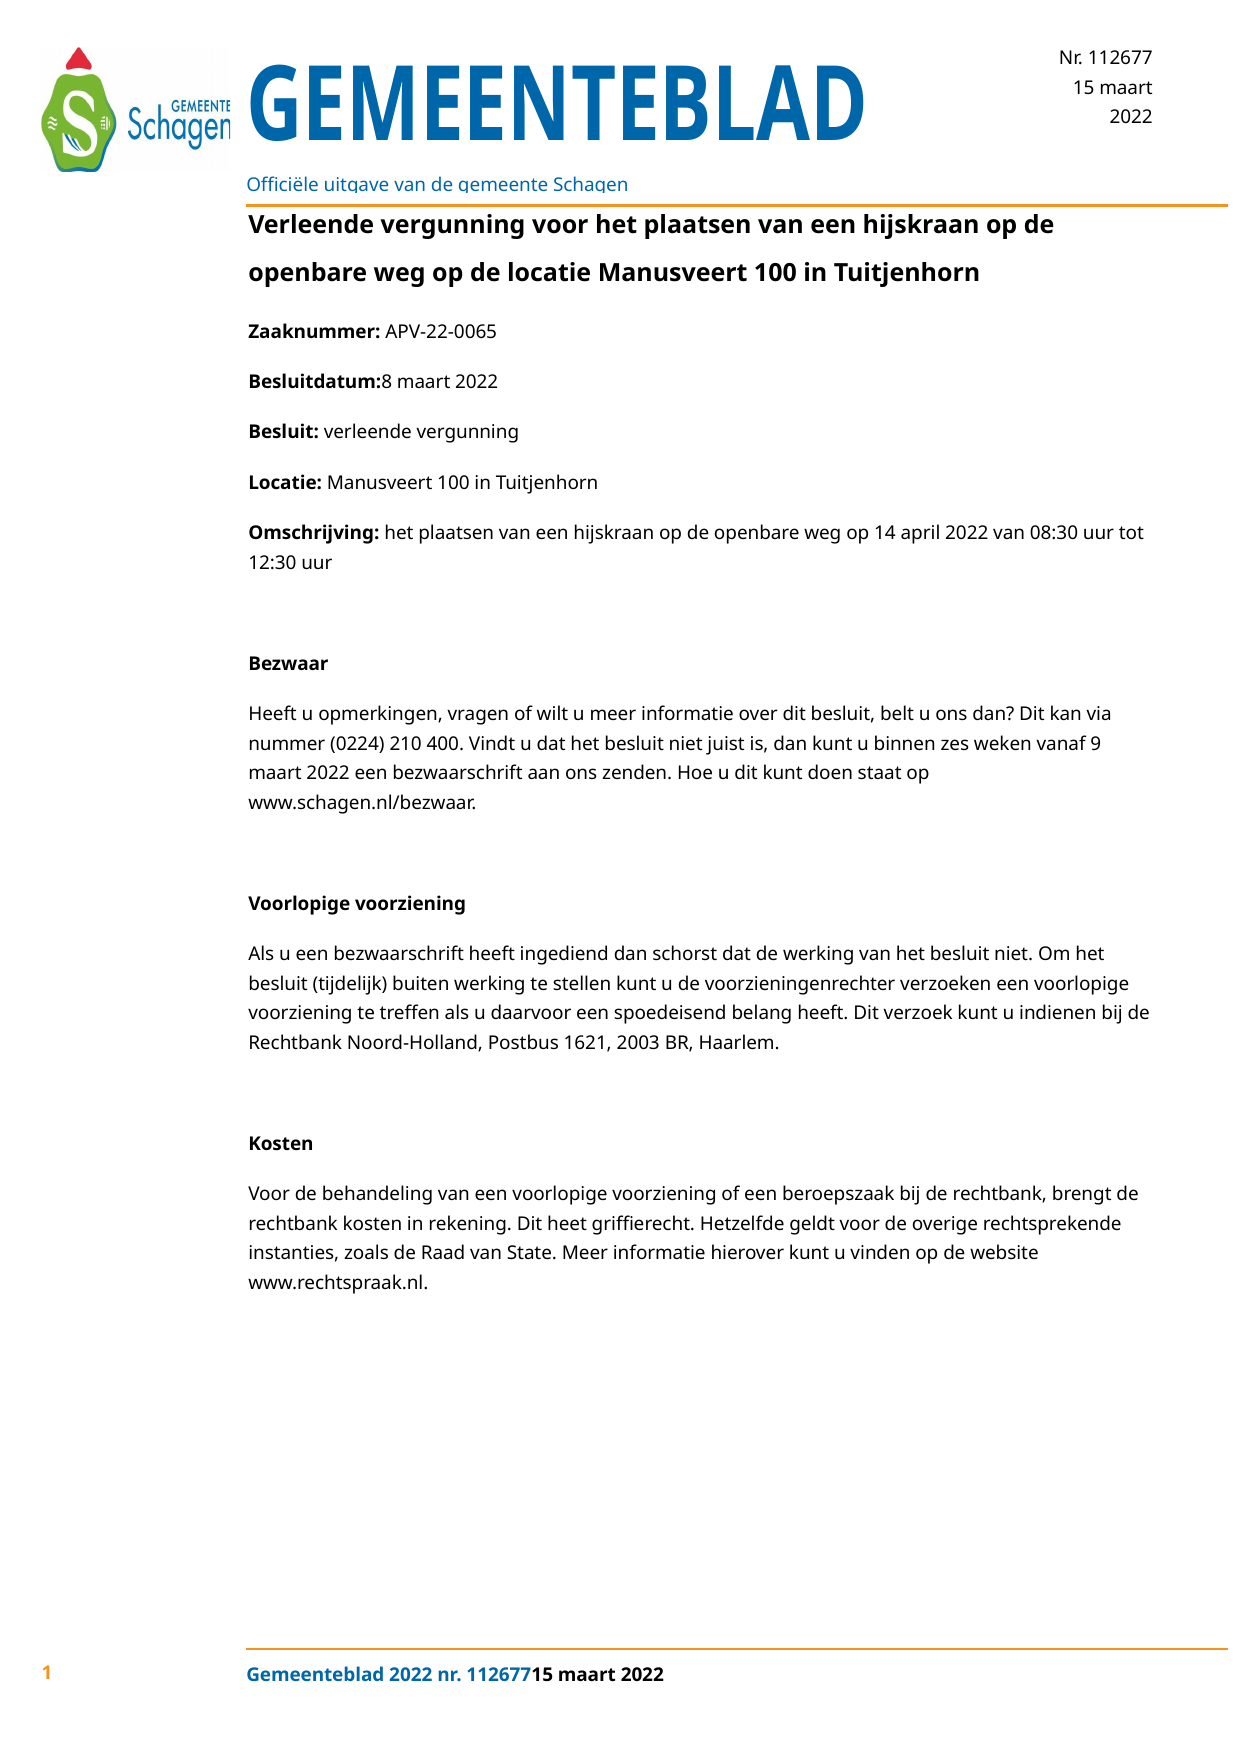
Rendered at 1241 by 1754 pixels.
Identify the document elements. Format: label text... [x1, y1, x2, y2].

text Besluit: verleende vergunning [248, 419, 1152, 444]
text Locatie: Manusveert 100 in Tuitjenhorn [248, 469, 1152, 495]
text Bezwaar [248, 650, 1152, 676]
text Besluitdatum:8 maart 2022 [248, 368, 1152, 394]
text Voorlopige voorziening [248, 890, 1152, 916]
picture [41, 47, 231, 172]
text Als u een bezwaarschrift heeft ingediend dan schorst dat de werking van het besluit niet. Om het besluit (tijdelijk) buiten werking te stellen kunt u de voorzieningenrechter verzoeken een voorlopige voorziening te treffen als u daarvoor een spoedeisend belang heeft. Dit verzoek kunt u indienen bij de Rechtbank Noord-Holland, Postbus 1621, 2003 BR, Haarlem. [248, 940, 1152, 1055]
text Zaaknummer: APV-22-0065 [248, 318, 1152, 344]
text Heeft u opmerkingen, vragen of wilt u meer informatie over dit besluit, belt u ons dan? Dit kan via nummer (0224) 210 400. Vindt u dat het besluit niet juist is, dan kunt u binnen zes weken vanaf 9 maart 2022 een bezwaarschrift aan ons zenden. Hoe u dit kunt doen staat op www.schagen.nl/bezwaar. [248, 700, 1152, 815]
text Omschrijving: het plaatsen van een hijskraan op de openbare weg op 14 april 2022 van 08:30 uur tot 12:30 uur [248, 519, 1152, 575]
text Kosten [248, 1130, 1152, 1156]
text Verleende vergunning voor het plaatsen van een hijskraan op de openbare weg op de locatie Manusveert 100 in Tuitjenhorn [248, 207, 1152, 288]
text Voor de behandeling van een voorlopige voorziening of een beroepszaak bij de rechtbank, brengt de rechtbank kosten in rekening. Dit heet griffierecht. Hetzelfde geldt voor de overige rechtsprekende instanties, zoals de Raad van State. Meer informatie hierover kunt u vinden op de website www.rechtspraak.nl. [248, 1180, 1152, 1295]
